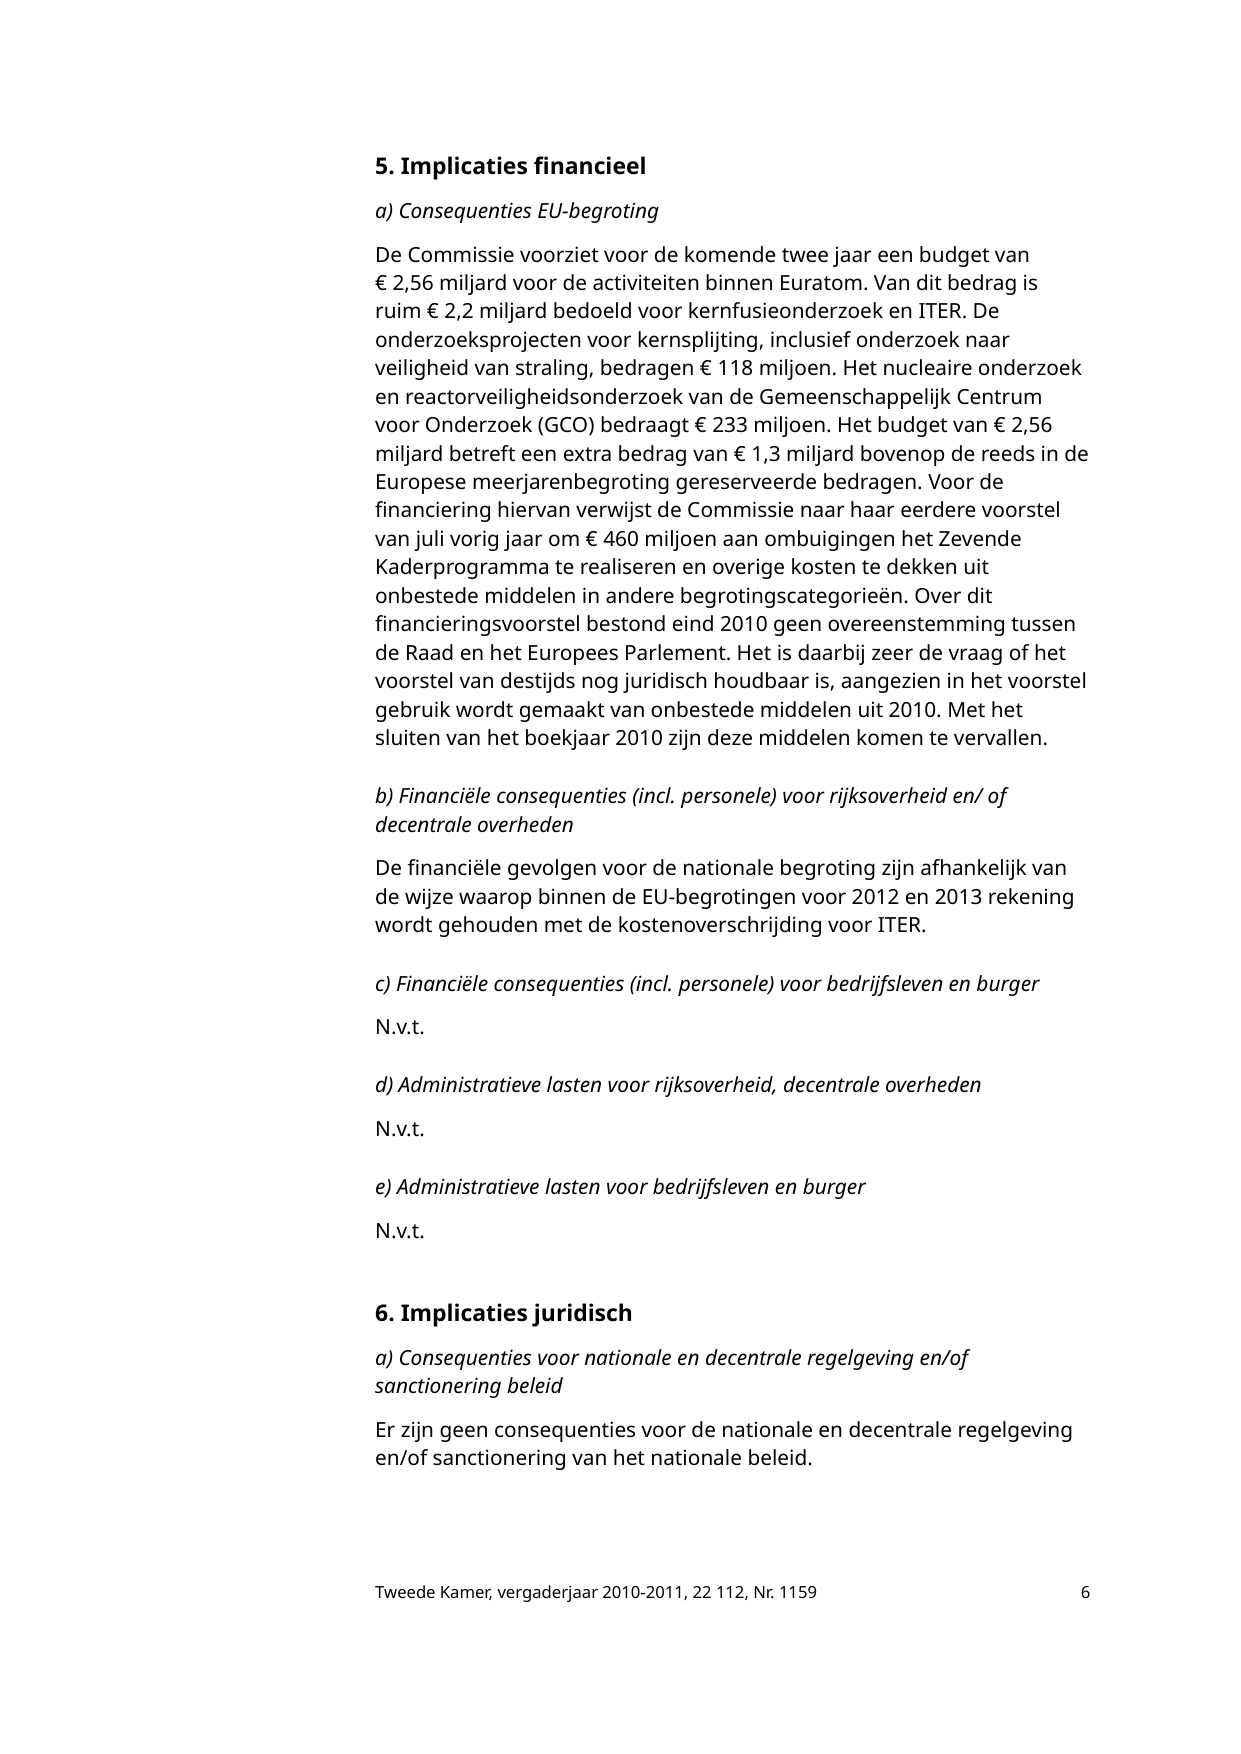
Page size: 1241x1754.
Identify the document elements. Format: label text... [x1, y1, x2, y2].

subtitle 6. Implicaties juridisch [375, 1297, 1090, 1328]
subtitle 5. Implicaties financieel [375, 150, 1090, 181]
text a) Consequenties voor nationale en decentrale regelgeving en/of sanctionering beleid [375, 1343, 1090, 1400]
text d) Administratieve lasten voor rijksoverheid, decentrale overheden [375, 1071, 1090, 1099]
text De Commissie voorziet voor de komende twee jaar een budget van € 2,56 miljard voor de activiteiten binnen Euratom. Van dit bedrag is ruim € 2,2 miljard bedoeld voor kernfusieonderzoek en ITER. De onderzoeksprojecten voor kernsplijting, inclusief onderzoek naar veiligheid van straling, bedragen € 118 miljoen. Het nucleaire onderzoek en reactorveiligheidsonderzoek van de Gemeenschappelijk Centrum voor Onderzoek (GCO) bedraagt € 233 miljoen. Het budget van € 2,56 miljard betreft een extra bedrag van € 1,3 miljard bovenop de reeds in de Europese meerjarenbegroting gereserveerde bedragen. Voor de financiering hiervan verwijst de Commissie naar haar eerdere voorstel van juli vorig jaar om € 460 miljoen aan ombuigingen het Zevende Kaderprogramma te realiseren en overige kosten te dekken uit onbestede middelen in andere begrotingscategorieën. Over dit financieringsvoorstel bestond eind 2010 geen overeenstemming tussen de Raad en het Europees Parlement. Het is daarbij zeer de vraag of het voorstel van destijds nog juridisch houdbaar is, aangezien in het voorstel gebruik wordt gemaakt van onbestede middelen uit 2010. Met het sluiten van het boekjaar 2010 zijn deze middelen komen te vervallen. [375, 240, 1090, 752]
text Er zijn geen consequenties voor de nationale en decentrale regelgeving en/of sanctionering van het nationale beleid. [375, 1415, 1090, 1472]
text b) Financiële consequenties (incl. personele) voor rijksoverheid en/ of decentrale overheden [375, 782, 1090, 838]
text N.v.t. [375, 1012, 1090, 1041]
text N.v.t. [375, 1216, 1090, 1244]
text c) Financiële consequenties (incl. personele) voor bedrijfsleven en burger [375, 969, 1090, 997]
text a) Consequenties EU-begroting [375, 196, 1090, 225]
text De financiële gevolgen voor de nationale begroting zijn afhankelijk van de wijze waarop binnen de EU-begrotingen voor 2012 en 2013 rekening wordt gehouden met de kostenoverschrijding voor ITER. [375, 853, 1090, 939]
text N.v.t. [375, 1114, 1090, 1142]
text e) Administratieve lasten voor bedrijfsleven en burger [375, 1172, 1090, 1201]
